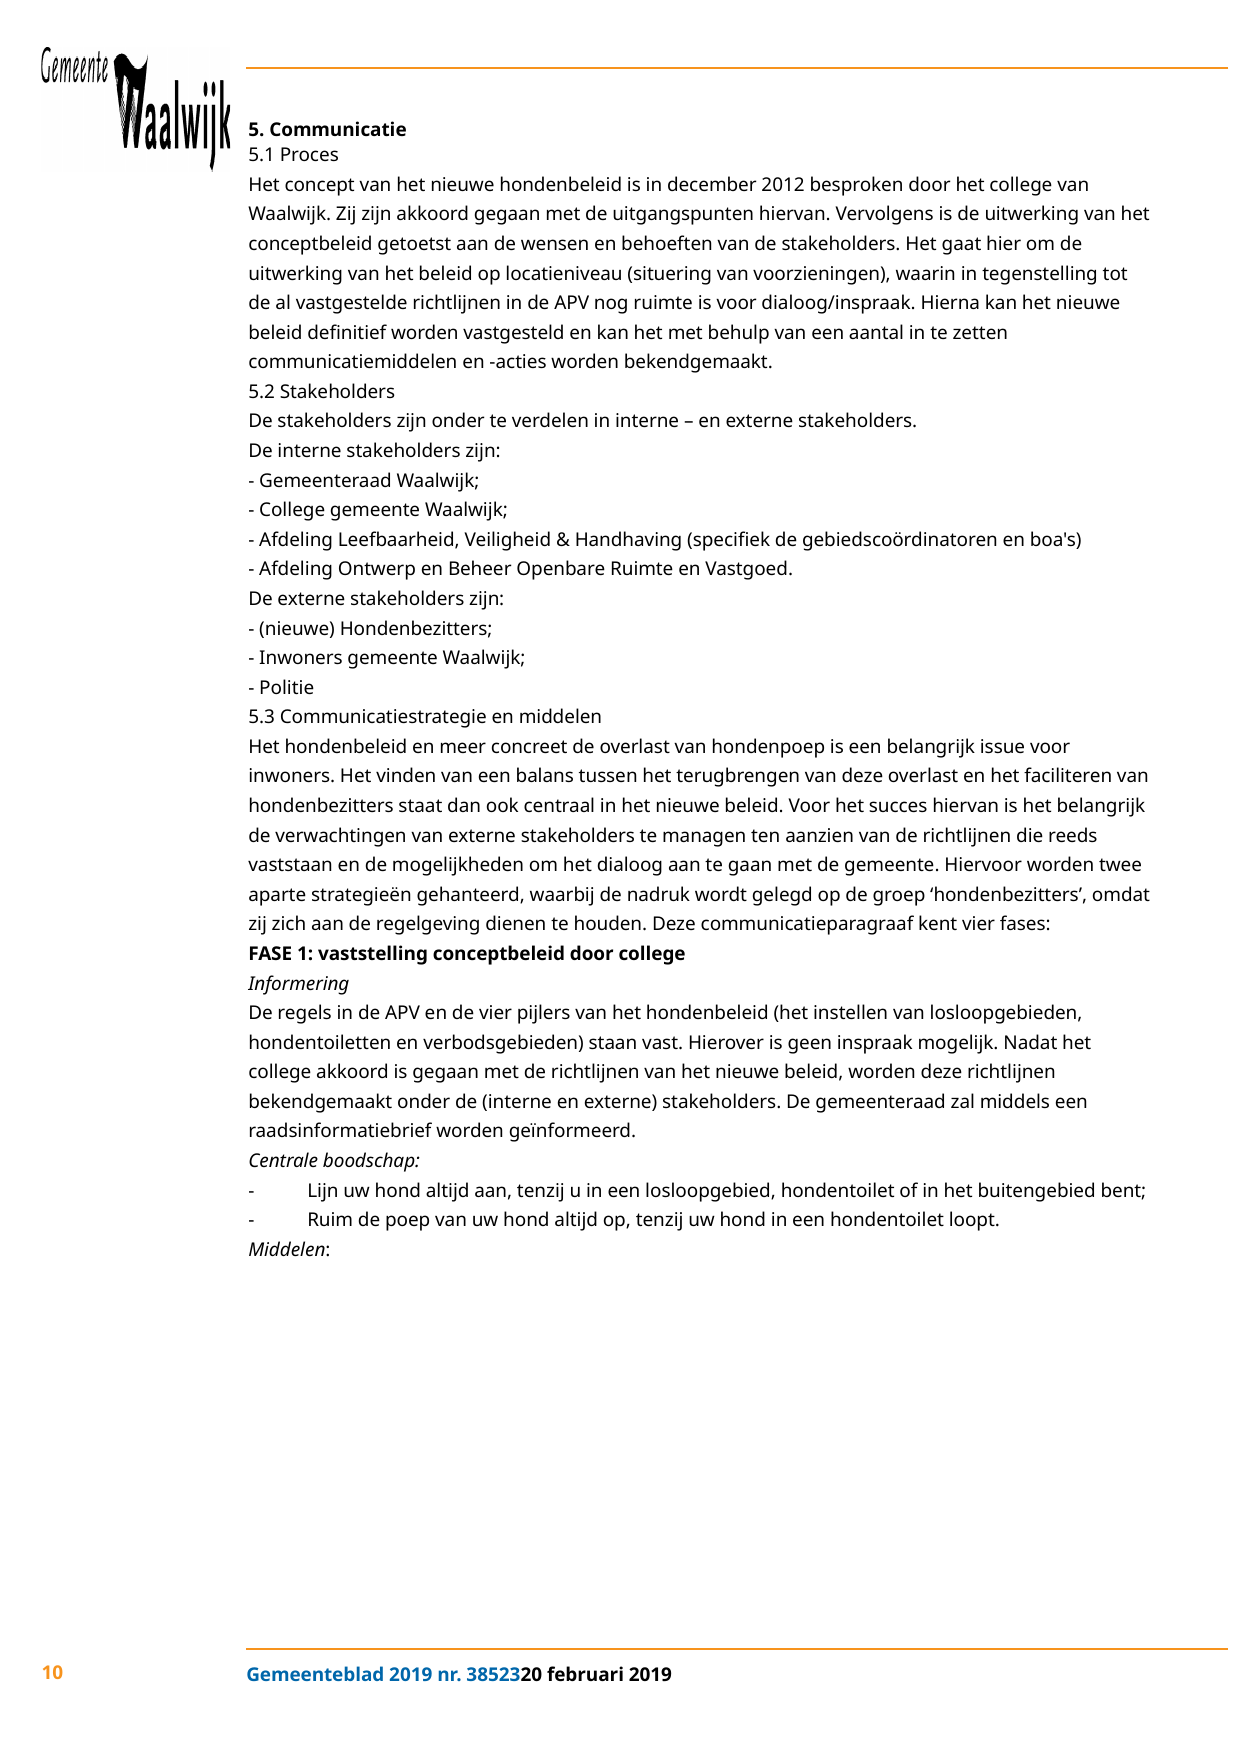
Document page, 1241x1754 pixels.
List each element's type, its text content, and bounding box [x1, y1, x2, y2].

text De regels in de APV en de vier pijlers van het hondenbeleid (het instellen van losloopgebieden, hondentoiletten en verbodsgebieden) staan vast. Hierover is geen inspraak mogelijk. Nadat het college akkoord is gegaan met de richtlijnen van het nieuwe beleid, worden deze richtlijnen bekendgemaakt onder de (interne en externe) stakeholders. De gemeenteraad zal middels een raadsinformatiebrief worden geïnformeerd. [248, 999, 1152, 1143]
text De stakeholders zijn onder te verdelen in interne – en externe stakeholders. [248, 408, 1152, 433]
list Ruim de poep van uw hond altijd op, tenzij uw hond in een hondentoilet loopt. [248, 1206, 1152, 1232]
text 5.3 Communicatiestrategie en middelen [248, 703, 1152, 729]
text Het hondenbeleid en meer concreet de overlast van hondenpoep is een belangrijk issue voor inwoners. Het vinden van een balans tussen het terugbrengen van deze overlast en het faciliteren van hondenbezitters staat dan ook centraal in het nieuwe beleid. Voor het succes hiervan is het belangrijk de verwachtingen van externe stakeholders te managen ten aanzien van de richtlijnen die reeds vaststaan en de mogelijkheden om het dialoog aan te gaan met de gemeente. Hiervoor worden twee aparte strategieën gehanteerd, waarbij de nadruk wordt gelegd op de groep ‘hondenbezitters’, omdat zij zich aan de regelgeving dienen te houden. Deze communicatieparagraaf kent vier fases: [248, 733, 1152, 936]
text - Afdeling Ontwerp en Beheer Openbare Ruimte en Vastgoed. [248, 556, 1152, 581]
text 5. Communicatie [248, 116, 1152, 141]
picture [41, 47, 231, 172]
text - Inwoners gemeente Waalwijk; [248, 644, 1152, 670]
text 5.1 Proces [248, 141, 1152, 167]
text - College gemeente Waalwijk; [248, 496, 1152, 522]
text Centrale boodschap: [248, 1147, 1152, 1173]
text - Afdeling Leefbaarheid, Veiligheid & Handhaving (specifiek de gebiedscoördinatoren en boa's) [248, 526, 1152, 552]
text De externe stakeholders zijn: [248, 585, 1152, 611]
text - (nieuwe) Hondenbezitters; [248, 615, 1152, 641]
text - Gemeenteraad Waalwijk; [248, 467, 1152, 493]
text Middelen: [248, 1236, 1152, 1262]
text Het concept van het nieuwe hondenbeleid is in december 2012 besproken door het college van Waalwijk. Zij zijn akkoord gegaan met de uitgangspunten hiervan. Vervolgens is de uitwerking van het conceptbeleid getoetst aan de wensen en behoeften van de stakeholders. Het gaat hier om de uitwerking van het beleid op locatieniveau (situering van voorzieningen), waarin in tegenstelling tot de al vastgestelde richtlijnen in de APV nog ruimte is voor dialoog/inspraak. Hierna kan het nieuwe beleid definitief worden vastgesteld en kan het met behulp van een aantal in te zetten communicatiemiddelen en -acties worden bekendgemaakt. [248, 171, 1152, 374]
list Lijn uw hond altijd aan, tenzij u in een losloopgebied, hondentoilet of in het buitengebied bent; [248, 1177, 1152, 1203]
text FASE 1: vaststelling conceptbeleid door college [248, 940, 1152, 966]
text 5.2 Stakeholders [248, 378, 1152, 404]
text De interne stakeholders zijn: [248, 437, 1152, 463]
text Informering [248, 970, 1152, 996]
text - Politie [248, 674, 1152, 700]
